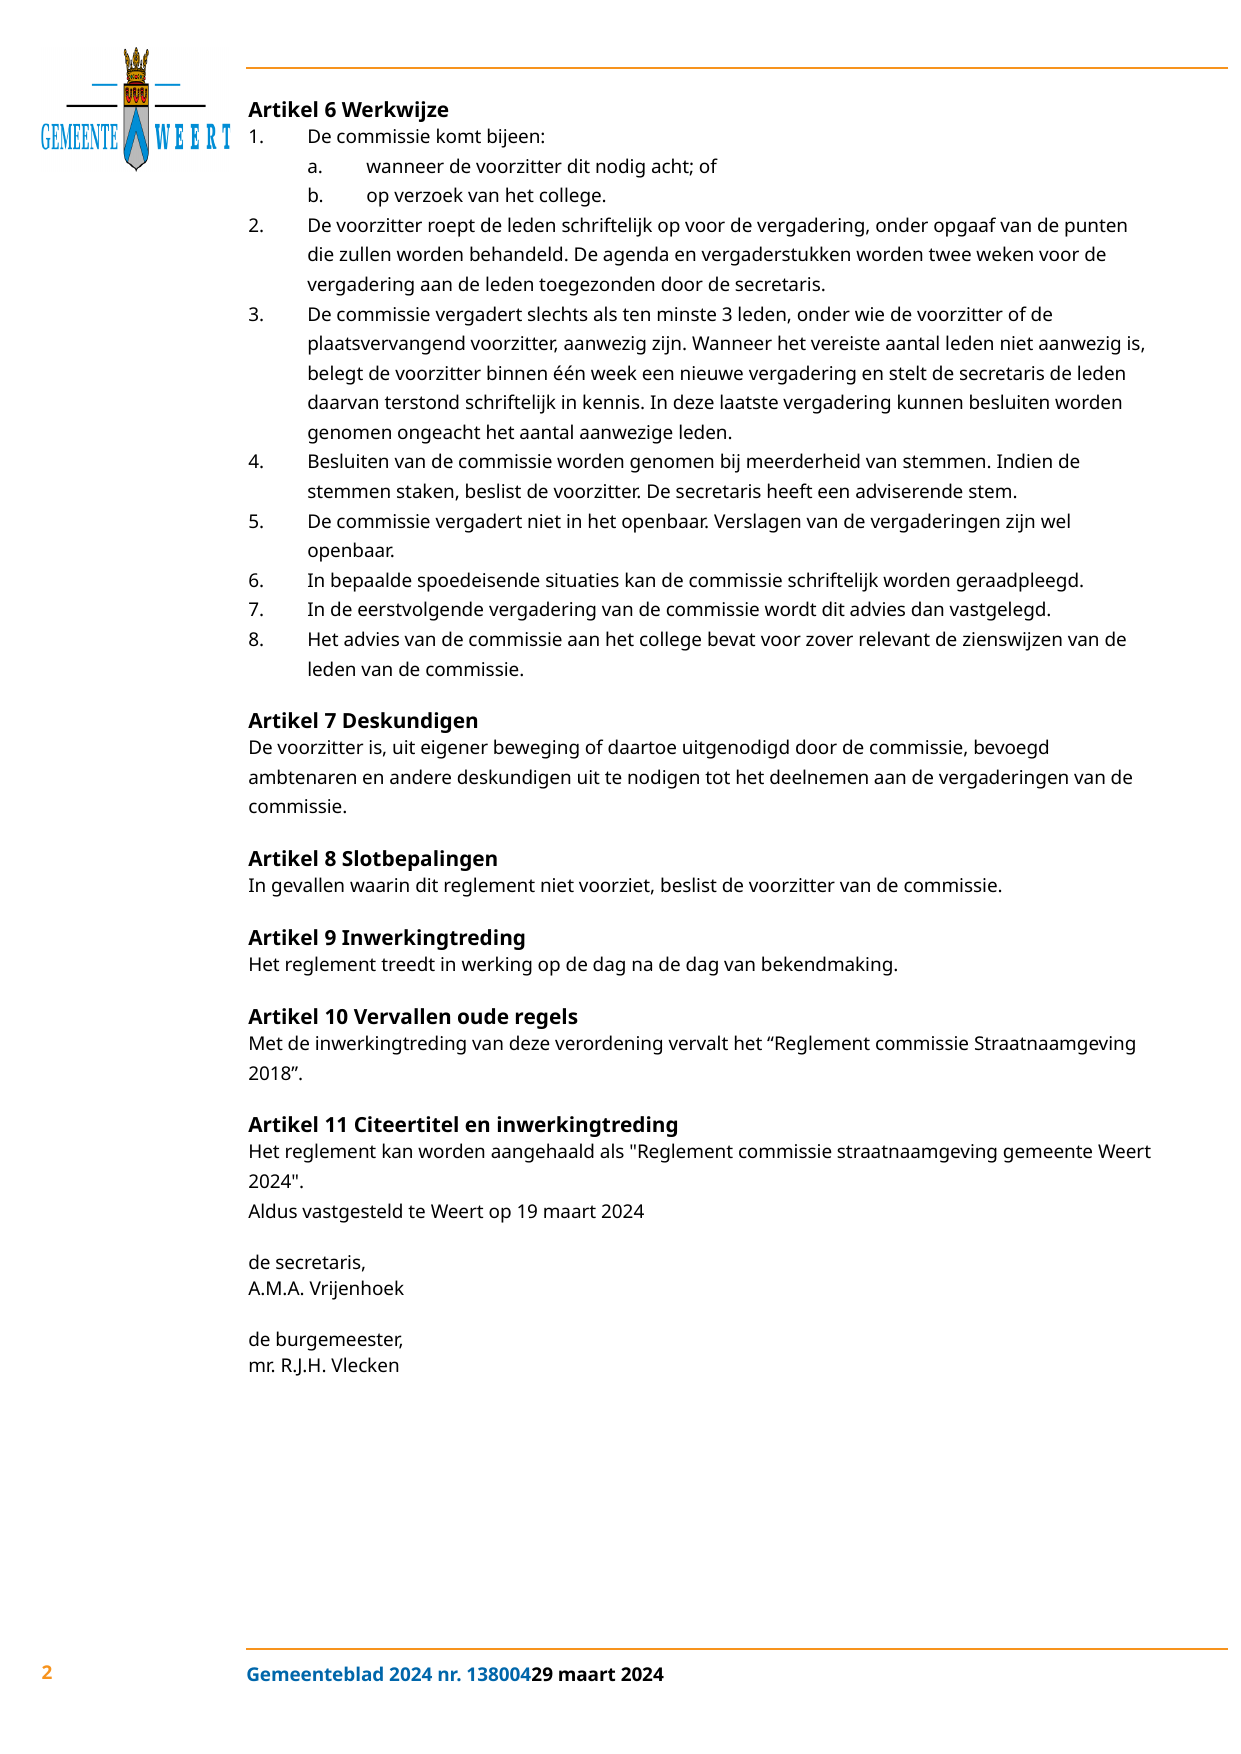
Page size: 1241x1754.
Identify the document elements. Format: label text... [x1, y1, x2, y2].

text de secretaris, [248, 1249, 1152, 1275]
text Artikel 6 Werkwijze [248, 95, 1152, 123]
text mr. R.J.H. Vlecken [248, 1352, 1152, 1378]
text Artikel 9 Inwerkingtreding [248, 923, 1152, 951]
list De voorzitter roept de leden schriftelijk op voor de vergadering, onder opgaaf van de punten die zullen worden behandeld. De agenda en vergaderstukken worden twee weken voor de vergadering aan de leden toegezonden door de secretaris. [248, 212, 1152, 297]
text Met de inwerkingtreding van deze verordening vervalt het “Reglement commissie Straatnaamgeving 2018”. [248, 1030, 1152, 1086]
list Het advies van de commissie aan het college bevat voor zover relevant de zienswijzen van de leden van de commissie. [248, 626, 1152, 681]
text de burgemeester, [248, 1327, 1152, 1352]
text Het reglement kan worden aangehaald als "Reglement commissie straatnaamgeving gemeente Weert 2024". [248, 1139, 1152, 1194]
list De commissie vergadert niet in het openbaar. Verslagen van de vergaderingen zijn wel openbaar. [248, 508, 1152, 563]
text A.M.A. Vrijenhoek [248, 1275, 1152, 1301]
text Aldus vastgesteld te Weert op 19 maart 2024 [248, 1198, 1152, 1224]
list wanneer de voorzitter dit nodig acht; of [307, 153, 1152, 178]
list Besluiten van de commissie worden genomen bij meerderheid van stemmen. Indien de stemmen staken, beslist de voorzitter. De secretaris heeft een adviserende stem. [248, 449, 1152, 504]
text Artikel 8 Slotbepalingen [248, 844, 1152, 873]
list De commissie komt bijeen: [248, 123, 1152, 149]
list De commissie vergadert slechts als ten minste 3 leden, onder wie de voorzitter of de plaatsvervangend voorzitter, aanwezig zijn. Wanneer het vereiste aantal leden niet aanwezig is, belegt de voorzitter binnen één week een nieuwe vergadering en stelt de secretaris de leden daarvan terstond schriftelijk in kennis. In deze laatste vergadering kunnen besluiten worden genomen ongeacht het aantal aanwezige leden. [248, 301, 1152, 445]
list In de eerstvolgende vergadering van de commissie wordt dit advies dan vastgelegd. [248, 597, 1152, 622]
list op verzoek van het college. [307, 182, 1152, 208]
picture [41, 47, 231, 172]
text Het reglement treedt in werking op de dag na de dag van bekendmaking. [248, 951, 1152, 977]
text Artikel 10 Vervallen oude regels [248, 1002, 1152, 1030]
text De voorzitter is, uit eigener beweging of daartoe uitgenodigd door de commissie, bevoegd ambtenaren en andere deskundigen uit te nodigen tot het deelnemen aan de vergaderingen van de commissie. [248, 734, 1152, 819]
text Artikel 11 Citeertitel en inwerkingtreding [248, 1110, 1152, 1139]
text Artikel 7 Deskundigen [248, 706, 1152, 734]
text In gevallen waarin dit reglement niet voorziet, beslist de voorzitter van de commissie. [248, 873, 1152, 898]
list In bepaalde spoedeisende situaties kan de commissie schriftelijk worden geraadpleegd. [248, 567, 1152, 593]
